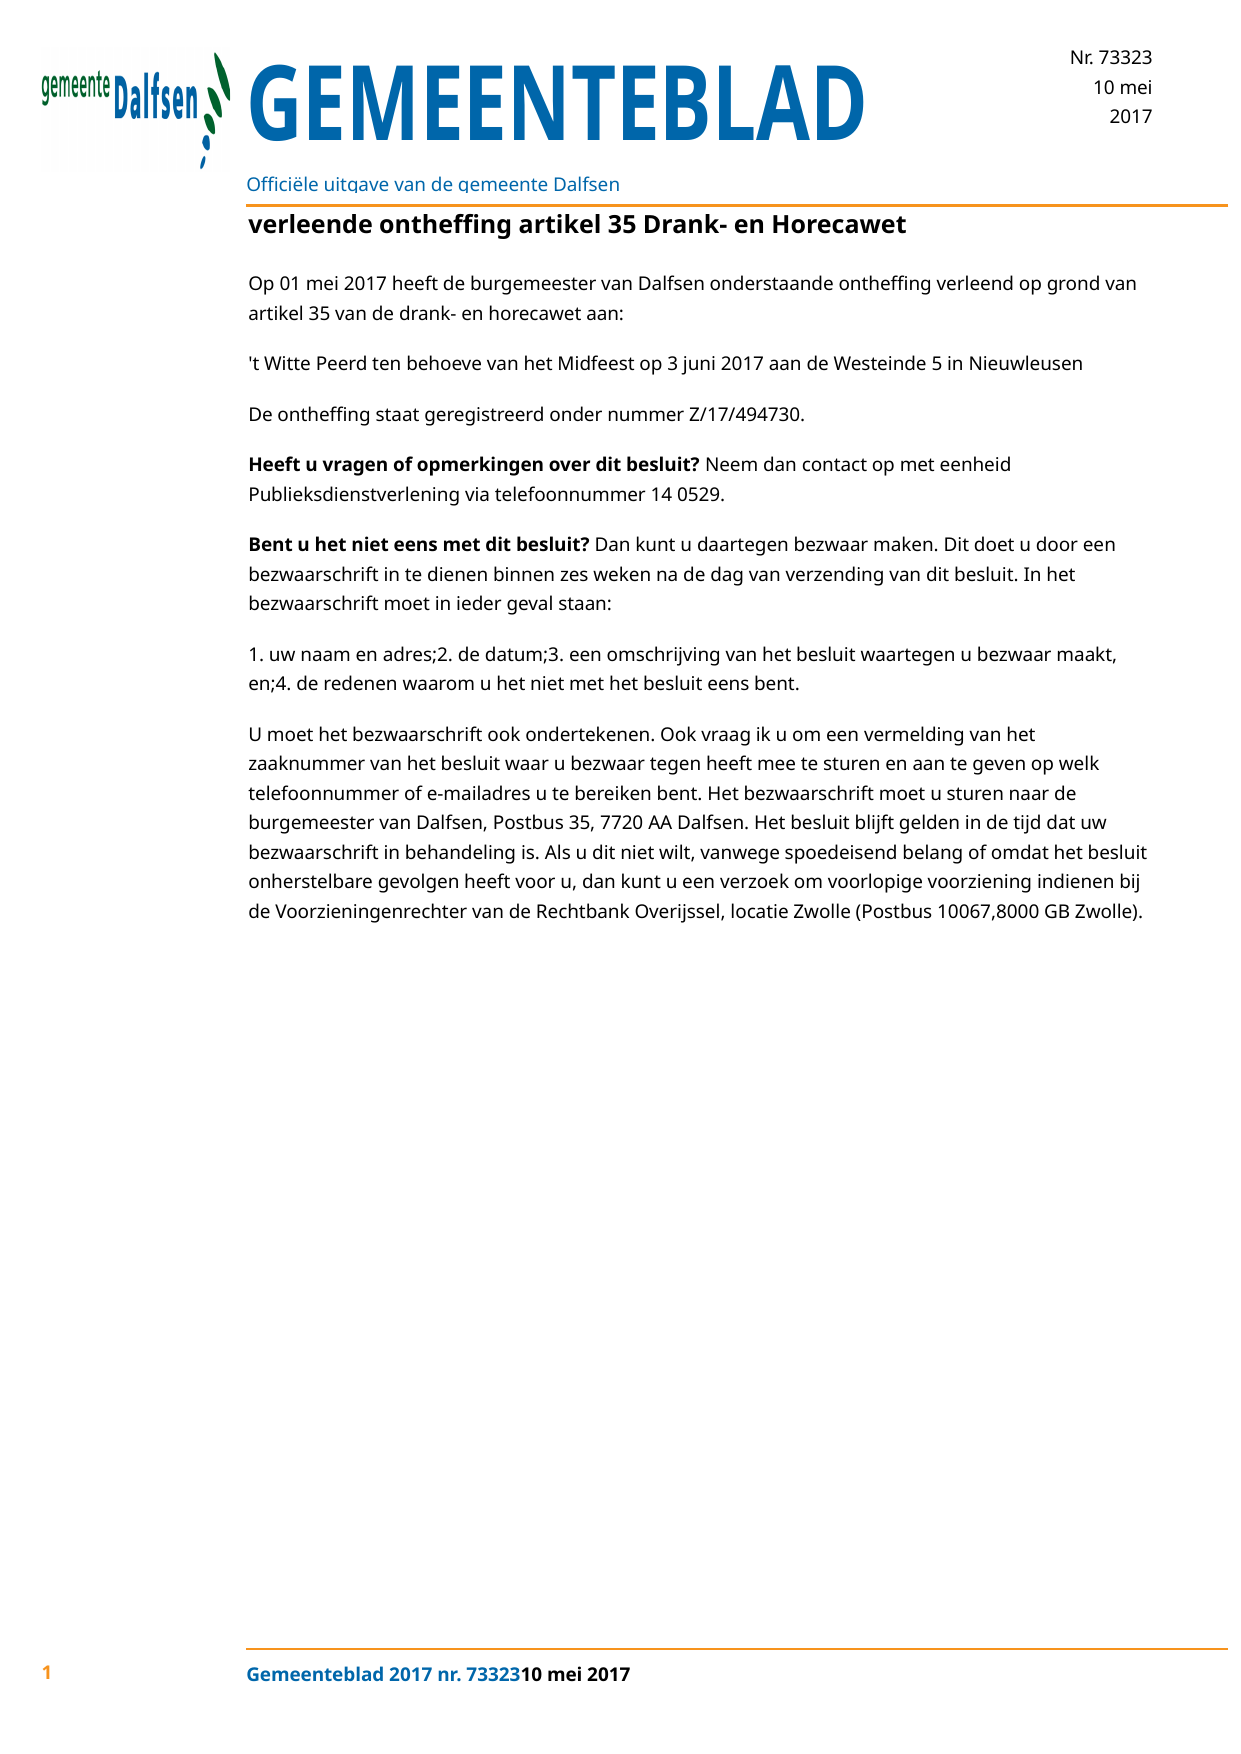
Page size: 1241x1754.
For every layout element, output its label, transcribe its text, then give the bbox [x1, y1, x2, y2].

text De ontheffing staat geregistreerd onder nummer Z/17/494730. [248, 401, 1152, 426]
text verleende ontheffing artikel 35 Drank- en Horecawet [248, 207, 1152, 241]
text Bent u het niet eens met dit besluit? Dan kunt u daartegen bezwaar maken. Dit doet u door een bezwaarschrift in te dienen binnen zes weken na de dag van verzending van dit besluit. In het bezwaarschrift moet in ieder geval staan: [248, 531, 1152, 616]
text 1. uw naam en adres;2. de datum;3. een omschrijving van het besluit waartegen u bezwaar maakt, en;4. de redenen waarom u het niet met het besluit eens bent. [248, 641, 1152, 696]
text 't Witte Peerd ten behoeve van het Midfeest op 3 juni 2017 aan de Westeinde 5 in Nieuwleusen [248, 350, 1152, 376]
text U moet het bezwaarschrift ook ondertekenen. Ook vraag ik u om een vermelding van het zaaknummer van het besluit waar u bezwaar tegen heeft mee te sturen en aan te geven op welk telefoonnummer of e-mailadres u te bereiken bent. Het bezwaarschrift moet u sturen naar de burgemeester van Dalfsen, Postbus 35, 7720 AA Dalfsen. Het besluit blijft gelden in de tijd dat uw bezwaarschrift in behandeling is. Als u dit niet wilt, vanwege spoedeisend belang of omdat het besluit onherstelbare gevolgen heeft voor u, dan kunt u een verzoek om voorlopige voorziening indienen bij de Voorzieningenrechter van de Rechtbank Overijssel, locatie Zwolle (Postbus 10067,8000 GB Zwolle). [248, 721, 1152, 924]
picture [41, 47, 231, 172]
text Heeft u vragen of opmerkingen over dit besluit? Neem dan contact op met eenheid Publieksdienstverlening via telefoonnummer 14 0529. [248, 451, 1152, 506]
text Op 01 mei 2017 heeft de burgemeester van Dalfsen onderstaande ontheffing verleend op grond van artikel 35 van de drank- en horecawet aan: [248, 270, 1152, 326]
